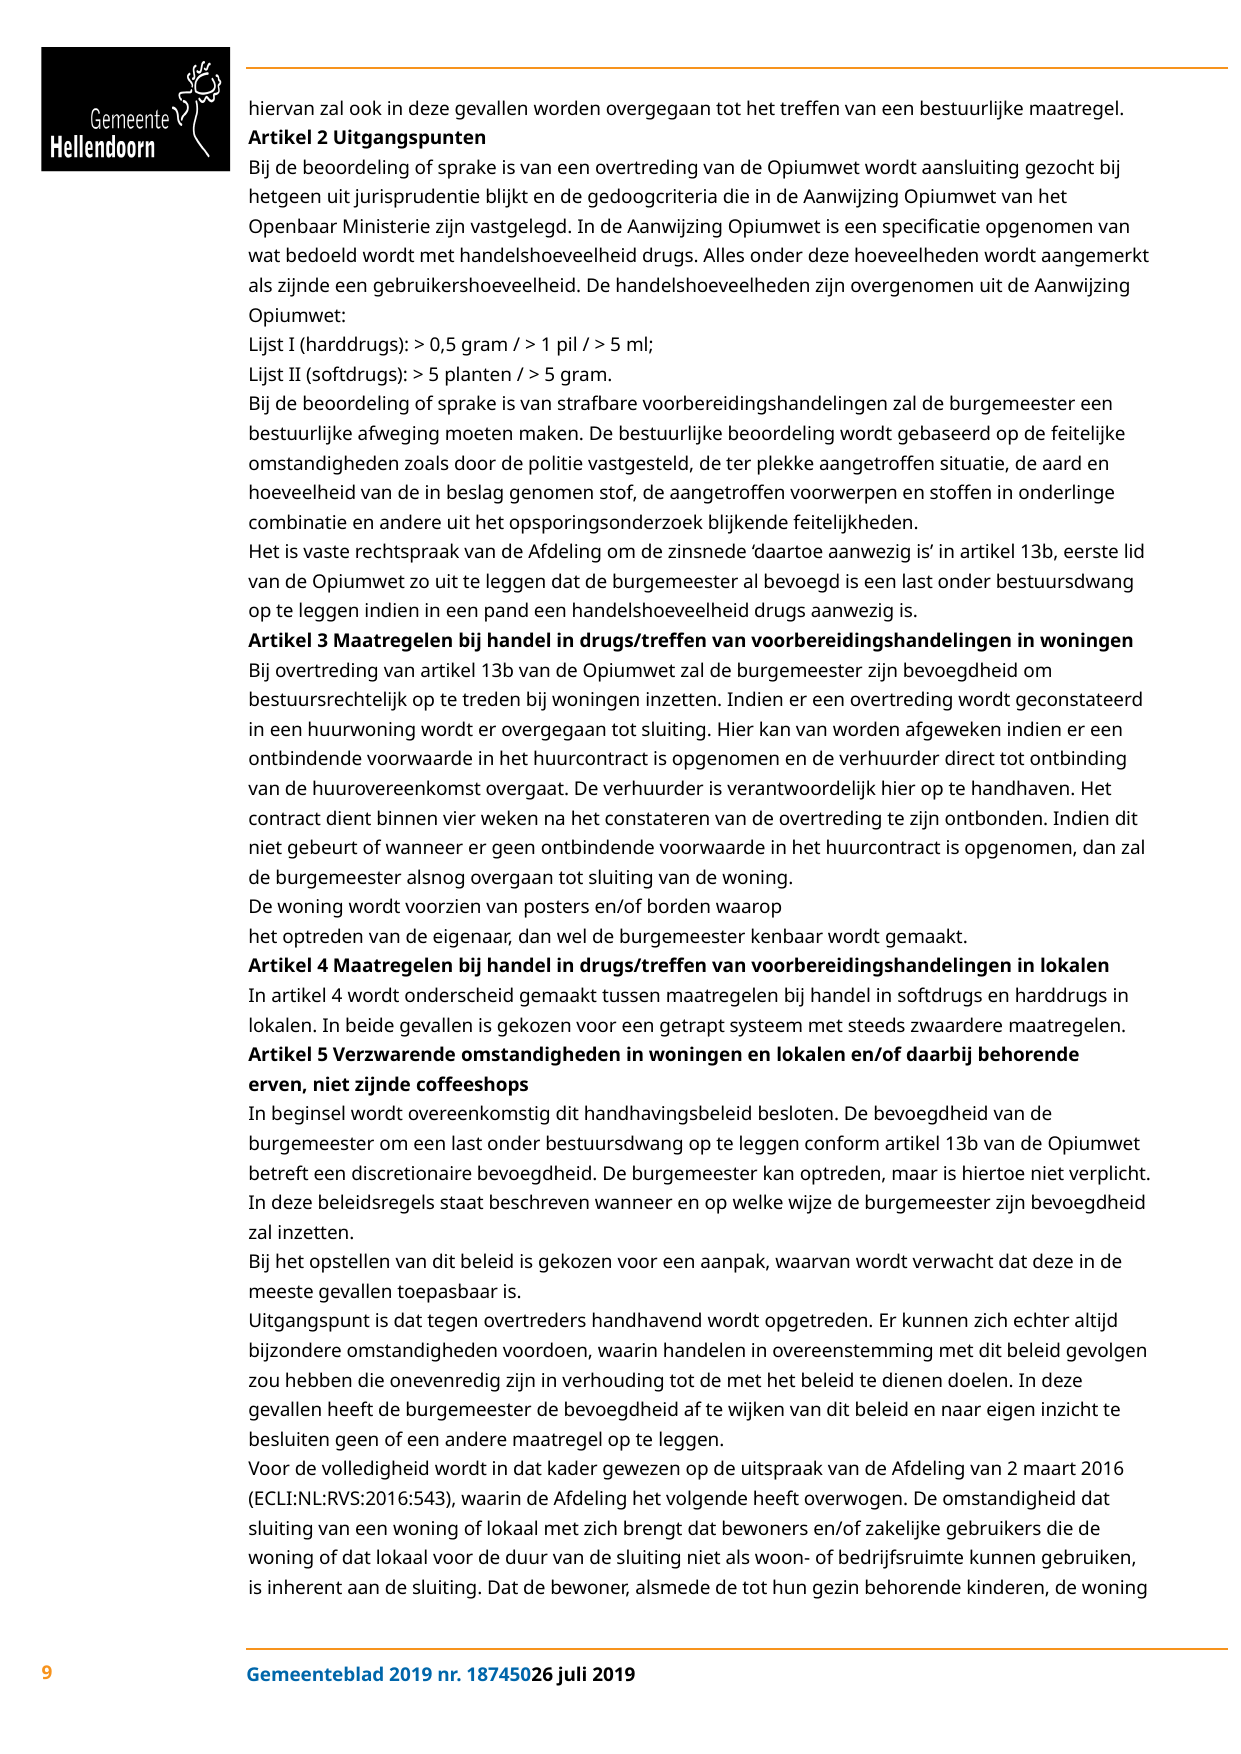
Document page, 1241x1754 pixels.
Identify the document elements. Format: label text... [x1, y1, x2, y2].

text Bij overtreding van artikel 13b van de Opiumwet zal de burgemeester zijn bevoegdheid om bestuursrechtelijk op te treden bij woningen inzetten. Indien er een overtreding wordt geconstateerd in een huurwoning wordt er overgegaan tot sluiting. Hier kan van worden afgeweken indien er een ontbindende voorwaarde in het huurcontract is opgenomen en de verhuurder direct tot ontbinding van de huurovereenkomst overgaat. De verhuurder is verantwoordelijk hier op te handhaven. Het contract dient binnen vier weken na het constateren van de overtreding te zijn ontbonden. Indien dit niet gebeurt of wanneer er geen ontbindende voorwaarde in het huurcontract is opgenomen, dan zal de burgemeester alsnog overgaan tot sluiting van de woning. [248, 657, 1152, 890]
text In beginsel wordt overeenkomstig dit handhavingsbeleid besloten. De bevoegdheid van de burgemeester om een last onder bestuursdwang op te leggen conform artikel 13b van de Opiumwet betreft een discretionaire bevoegdheid. De burgemeester kan optreden, maar is hiertoe niet verplicht. In deze beleidsregels staat beschreven wanneer en op welke wijze de burgemeester zijn bevoegdheid zal inzetten. [248, 1101, 1152, 1245]
text Lijst II (softdrugs): > 5 planten / > 5 gram. [248, 361, 1152, 387]
text Artikel 3 Maatregelen bij handel in drugs/treffen van voorbereidingshandelingen in woningen [248, 627, 1152, 653]
text hiervan zal ook in deze gevallen worden overgegaan tot het treffen van een bestuurlijke maatregel. [248, 95, 1152, 121]
text Bij de beoordeling of sprake is van strafbare voorbereidingshandelingen zal de burgemeester een bestuurlijke afweging moeten maken. De bestuurlijke beoordeling wordt gebaseerd op de feitelijke omstandigheden zoals door de politie vastgesteld, de ter plekke aangetroffen situatie, de aard en hoeveelheid van de in beslag genomen stof, de aangetroffen voorwerpen en stoffen in onderlinge combinatie en andere uit het opsporingsonderzoek blijkende feitelijkheden. [248, 391, 1152, 535]
text Voor de volledigheid wordt in dat kader gewezen op de uitspraak van de Afdeling van 2 maart 2016 (ECLI:NL:RVS:2016:543), waarin de Afdeling het volgende heeft overwogen. De omstandigheid dat sluiting van een woning of lokaal met zich brengt dat bewoners en/of zakelijke gebruikers die de woning of dat lokaal voor de duur van de sluiting niet als woon- of bedrijfsruimte kunnen gebruiken, is inherent aan de sluiting. Dat de bewoner, alsmede de tot hun gezin behorende kinderen, de woning [248, 1456, 1152, 1600]
text Het is vaste rechtspraak van de Afdeling om de zinsnede ‘daartoe aanwezig is’ in artikel 13b, eerste lid van de Opiumwet zo uit te leggen dat de burgemeester al bevoegd is een last onder bestuursdwang op te leggen indien in een pand een handelshoeveelheid drugs aanwezig is. [248, 538, 1152, 623]
text Lijst I (harddrugs): > 0,5 gram / > 1 pil / > 5 ml; [248, 331, 1152, 357]
picture [41, 47, 231, 172]
text Bij de beoordeling of sprake is van een overtreding van de Opiumwet wordt aansluiting gezocht bij hetgeen uit jurisprudentie blijkt en de gedoogcriteria die in de Aanwijzing Opiumwet van het Openbaar Ministerie zijn vastgelegd. In de Aanwijzing Opiumwet is een specificatie opgenomen van wat bedoeld wordt met handelshoeveelheid drugs. Alles onder deze hoeveelheden wordt aangemerkt als zijnde een gebruikershoeveelheid. De handelshoeveelheden zijn overgenomen uit de Aanwijzing Opiumwet: [248, 154, 1152, 328]
text Artikel 2 Uitgangspunten [248, 124, 1152, 150]
text Bij het opstellen van dit beleid is gekozen voor een aanpak, waarvan wordt verwacht dat deze in de meeste gevallen toepasbaar is. Uitgangspunt is dat tegen overtreders handhavend wordt opgetreden. Er kunnen zich echter altijd bijzondere omstandigheden voordoen, waarin handelen in overeenstemming met dit beleid gevolgen zou hebben die onevenredig zijn in verhouding tot de met het beleid te dienen doelen. In deze gevallen heeft de burgemeester de bevoegdheid af te wijken van dit beleid en naar eigen inzicht te besluiten geen of een andere maatregel op te leggen. [248, 1248, 1152, 1452]
text Artikel 4 Maatregelen bij handel in drugs/treffen van voorbereidingshandelingen in lokalen [248, 953, 1152, 978]
text In artikel 4 wordt onderscheid gemaakt tussen maatregelen bij handel in softdrugs en harddrugs in lokalen. In beide gevallen is gekozen voor een getrapt systeem met steeds zwaardere maatregelen. [248, 982, 1152, 1038]
text Artikel 5 Verzwarende omstandigheden in woningen en lokalen en/of daarbij behorende erven, niet zijnde coffeeshops [248, 1041, 1152, 1097]
text De woning wordt voorzien van posters en/of borden waarop het optreden van de eigenaar, dan wel de burgemeester kenbaar wordt gemaakt. [248, 893, 1152, 949]
